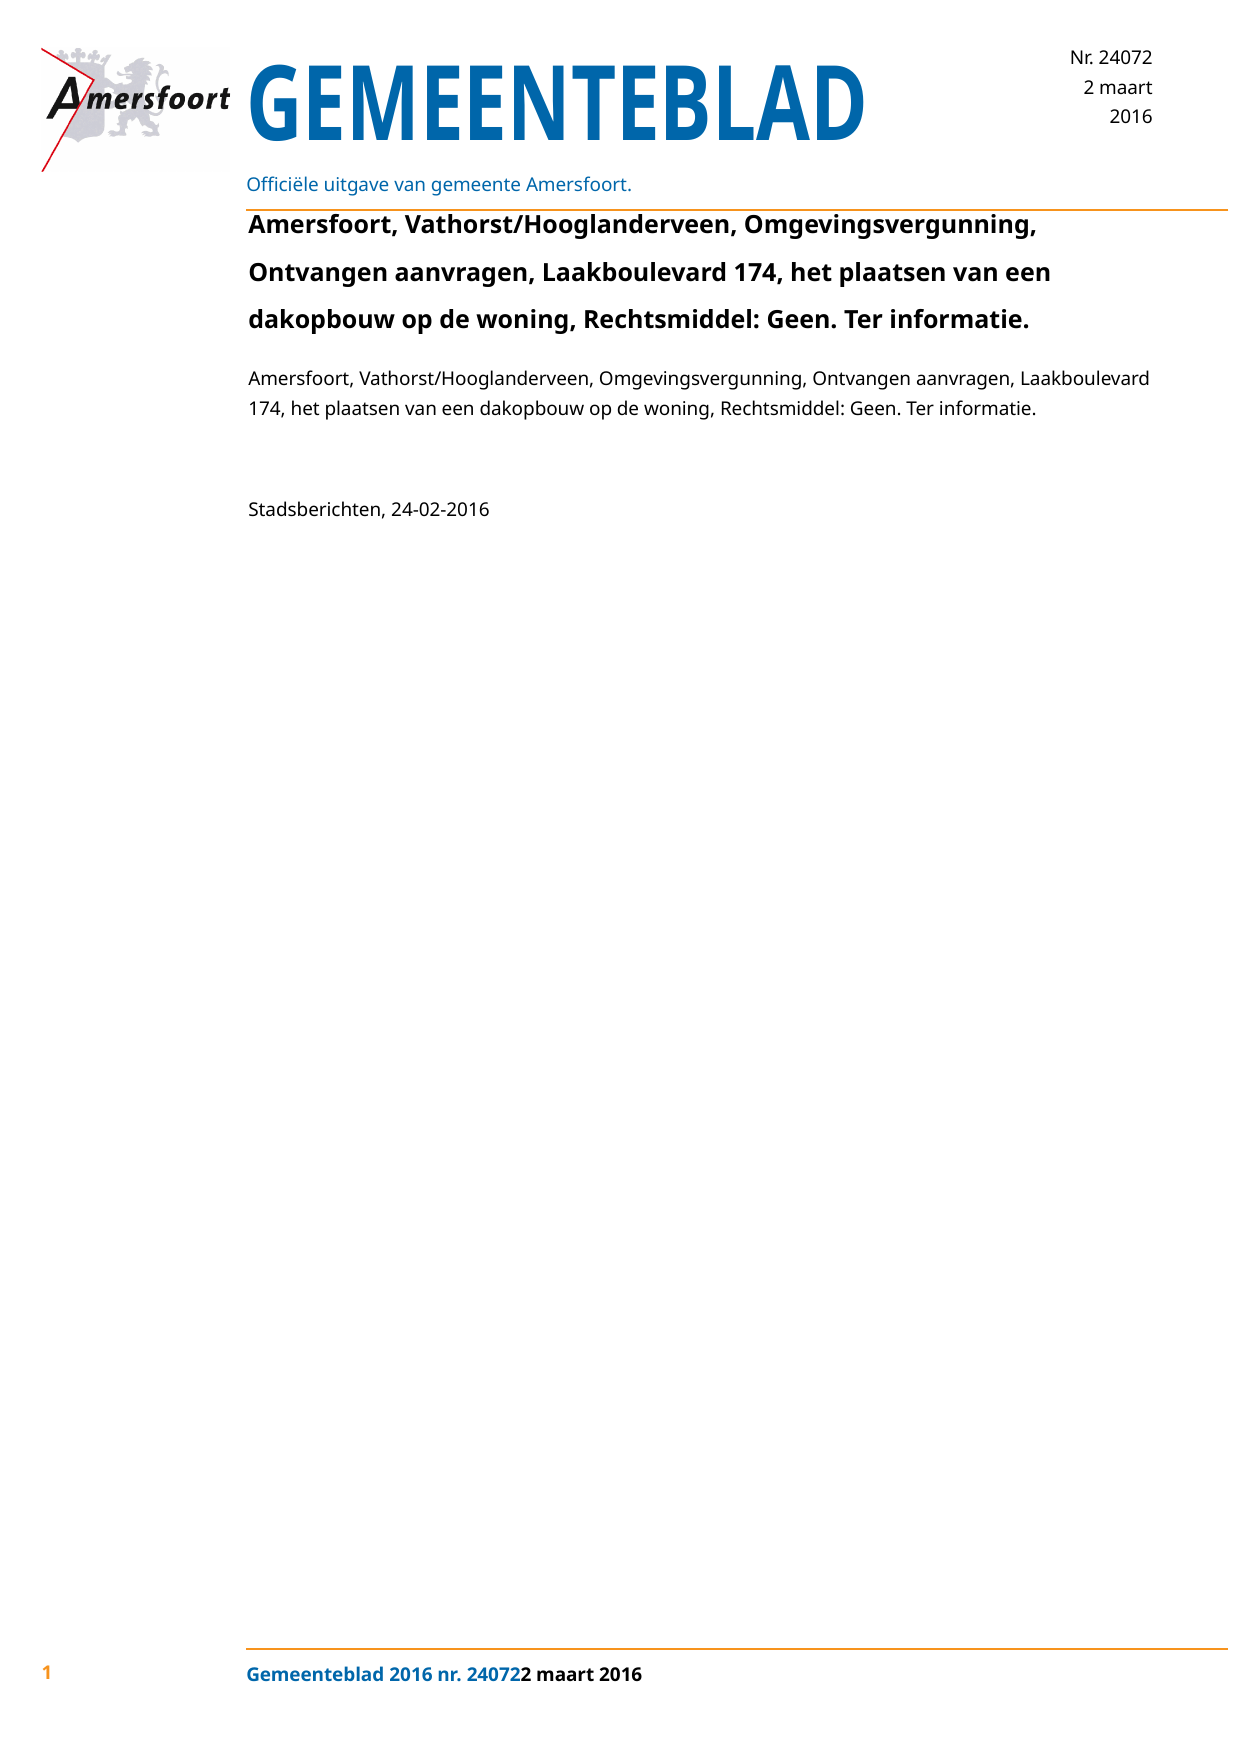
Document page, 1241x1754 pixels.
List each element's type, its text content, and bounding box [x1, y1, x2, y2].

text Stadsberichten, 24-02-2016 [248, 496, 1152, 522]
text Amersfoort, Vathorst/Hooglanderveen, Omgevingsvergunning, Ontvangen aanvragen, Laakboulevard 174, het plaatsen van een dakopbouw op de woning, Rechtsmiddel: Geen. Ter informatie. [248, 366, 1152, 421]
text Amersfoort, Vathorst/Hooglanderveen, Omgevingsvergunning, Ontvangen aanvragen, Laakboulevard 174, het plaatsen van een dakopbouw op de woning, Rechtsmiddel: Geen. Ter informatie. [248, 211, 1152, 336]
picture [41, 47, 231, 172]
